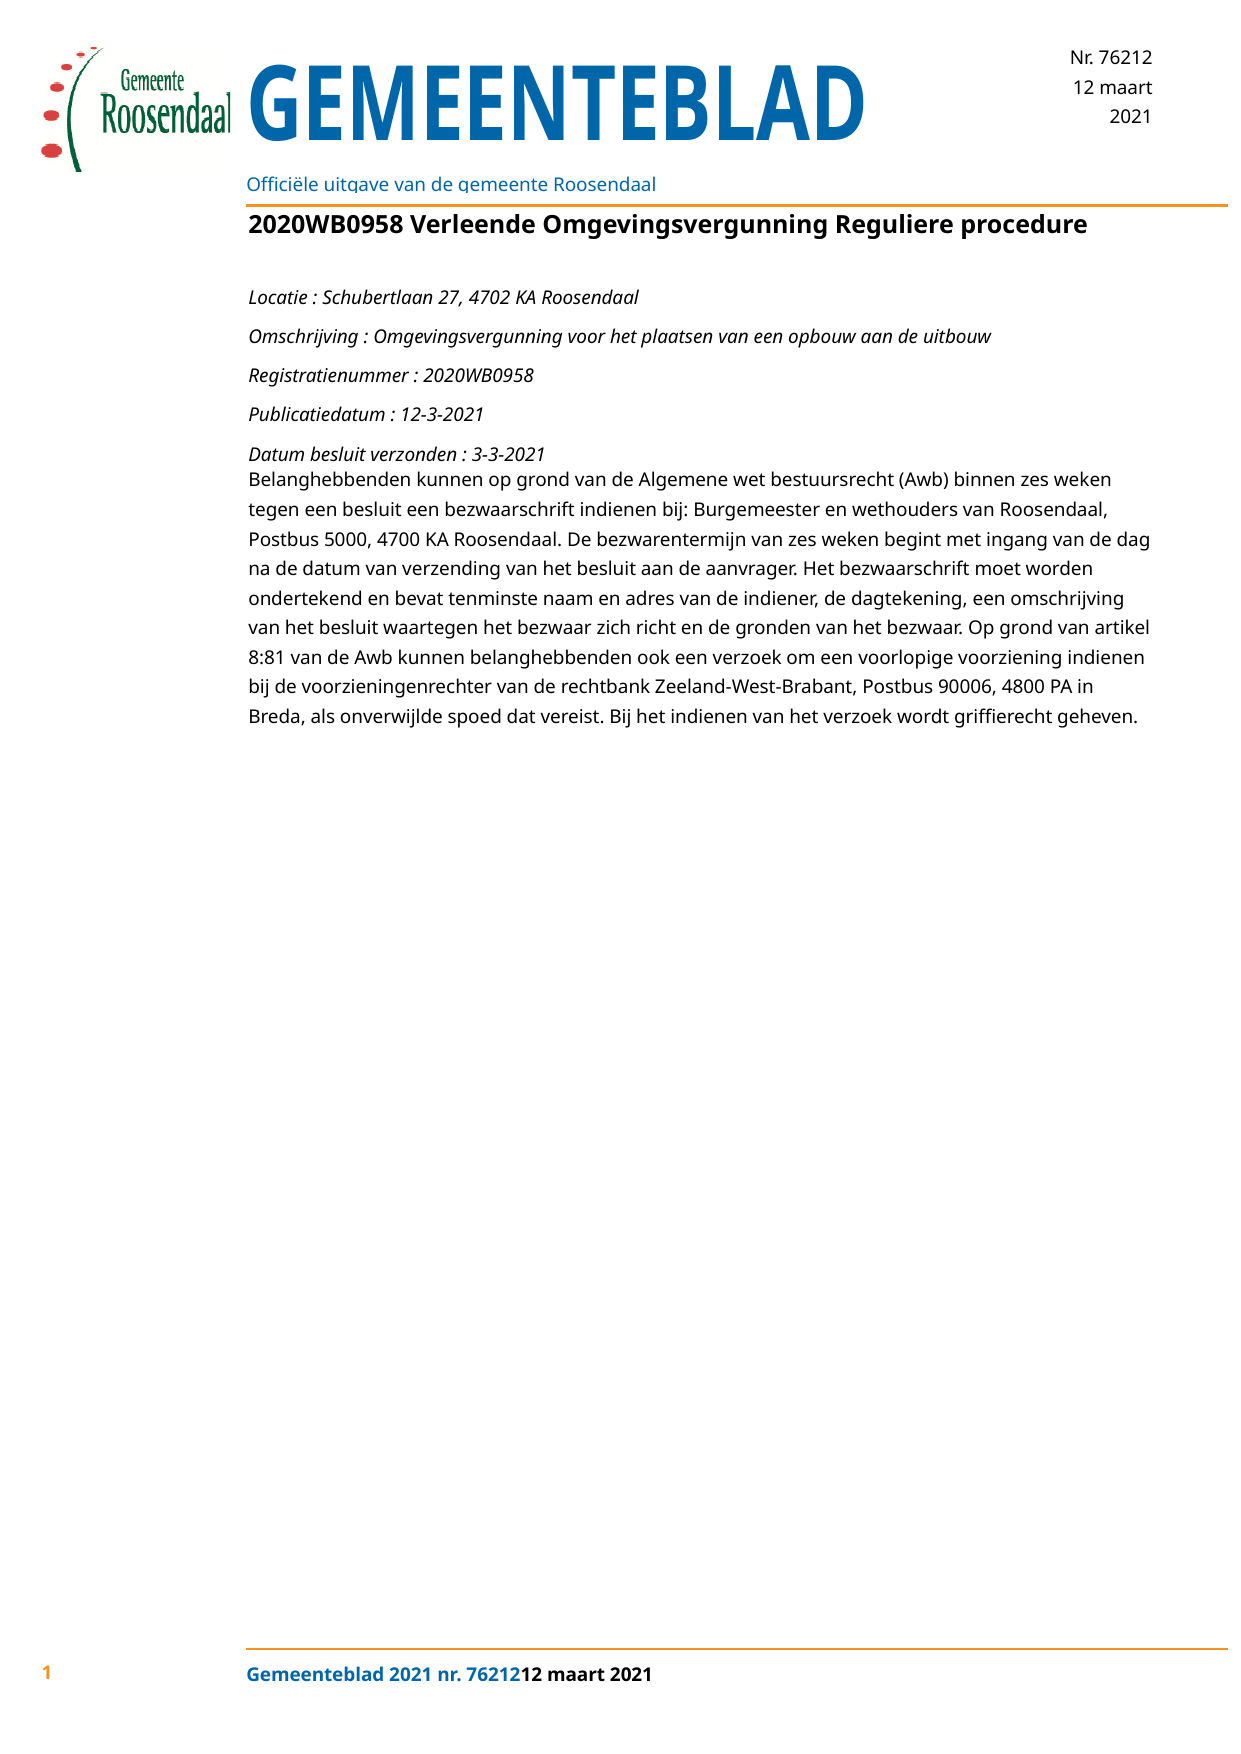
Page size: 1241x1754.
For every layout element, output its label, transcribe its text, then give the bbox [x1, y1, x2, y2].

text Registratienummer : 2020WB0958 [248, 362, 1152, 388]
text Omschrijving : Omgevingsvergunning voor het plaatsen van een opbouw aan de uitbouw [248, 323, 1152, 349]
text Belanghebbenden kunnen op grond van de Algemene wet bestuursrecht (Awb) binnen zes weken tegen een besluit een bezwaarschrift indienen bij: Burgemeester en wethouders van Roosendaal, Postbus 5000, 4700 KA Roosendaal. De bezwarentermijn van zes weken begint met ingang van de dag na de datum van verzending van het besluit aan de aanvrager. Het bezwaarschrift moet worden ondertekend en bevat tenminste naam en adres van de indiener, de dagtekening, een omschrijving van het besluit waartegen het bezwaar zich richt en de gronden van het bezwaar. Op grond van artikel 8:81 van de Awb kunnen belanghebbenden ook een verzoek om een voorlopige voorziening indienen bij de voorzieningenrechter van de rechtbank Zeeland-West-Brabant, Postbus 90006, 4800 PA in Breda, als onverwijlde spoed dat vereist. Bij het indienen van het verzoek wordt griffierecht geheven. [248, 467, 1152, 729]
text Locatie : Schubertlaan 27, 4702 KA Roosendaal [248, 284, 1152, 309]
text Publicatiedatum : 12-3-2021 [248, 402, 1152, 427]
text Datum besluit verzonden : 3-3-2021 [248, 441, 1152, 467]
picture [41, 47, 231, 172]
text 2020WB0958 Verleende Omgevingsvergunning Reguliere procedure [248, 207, 1152, 241]
